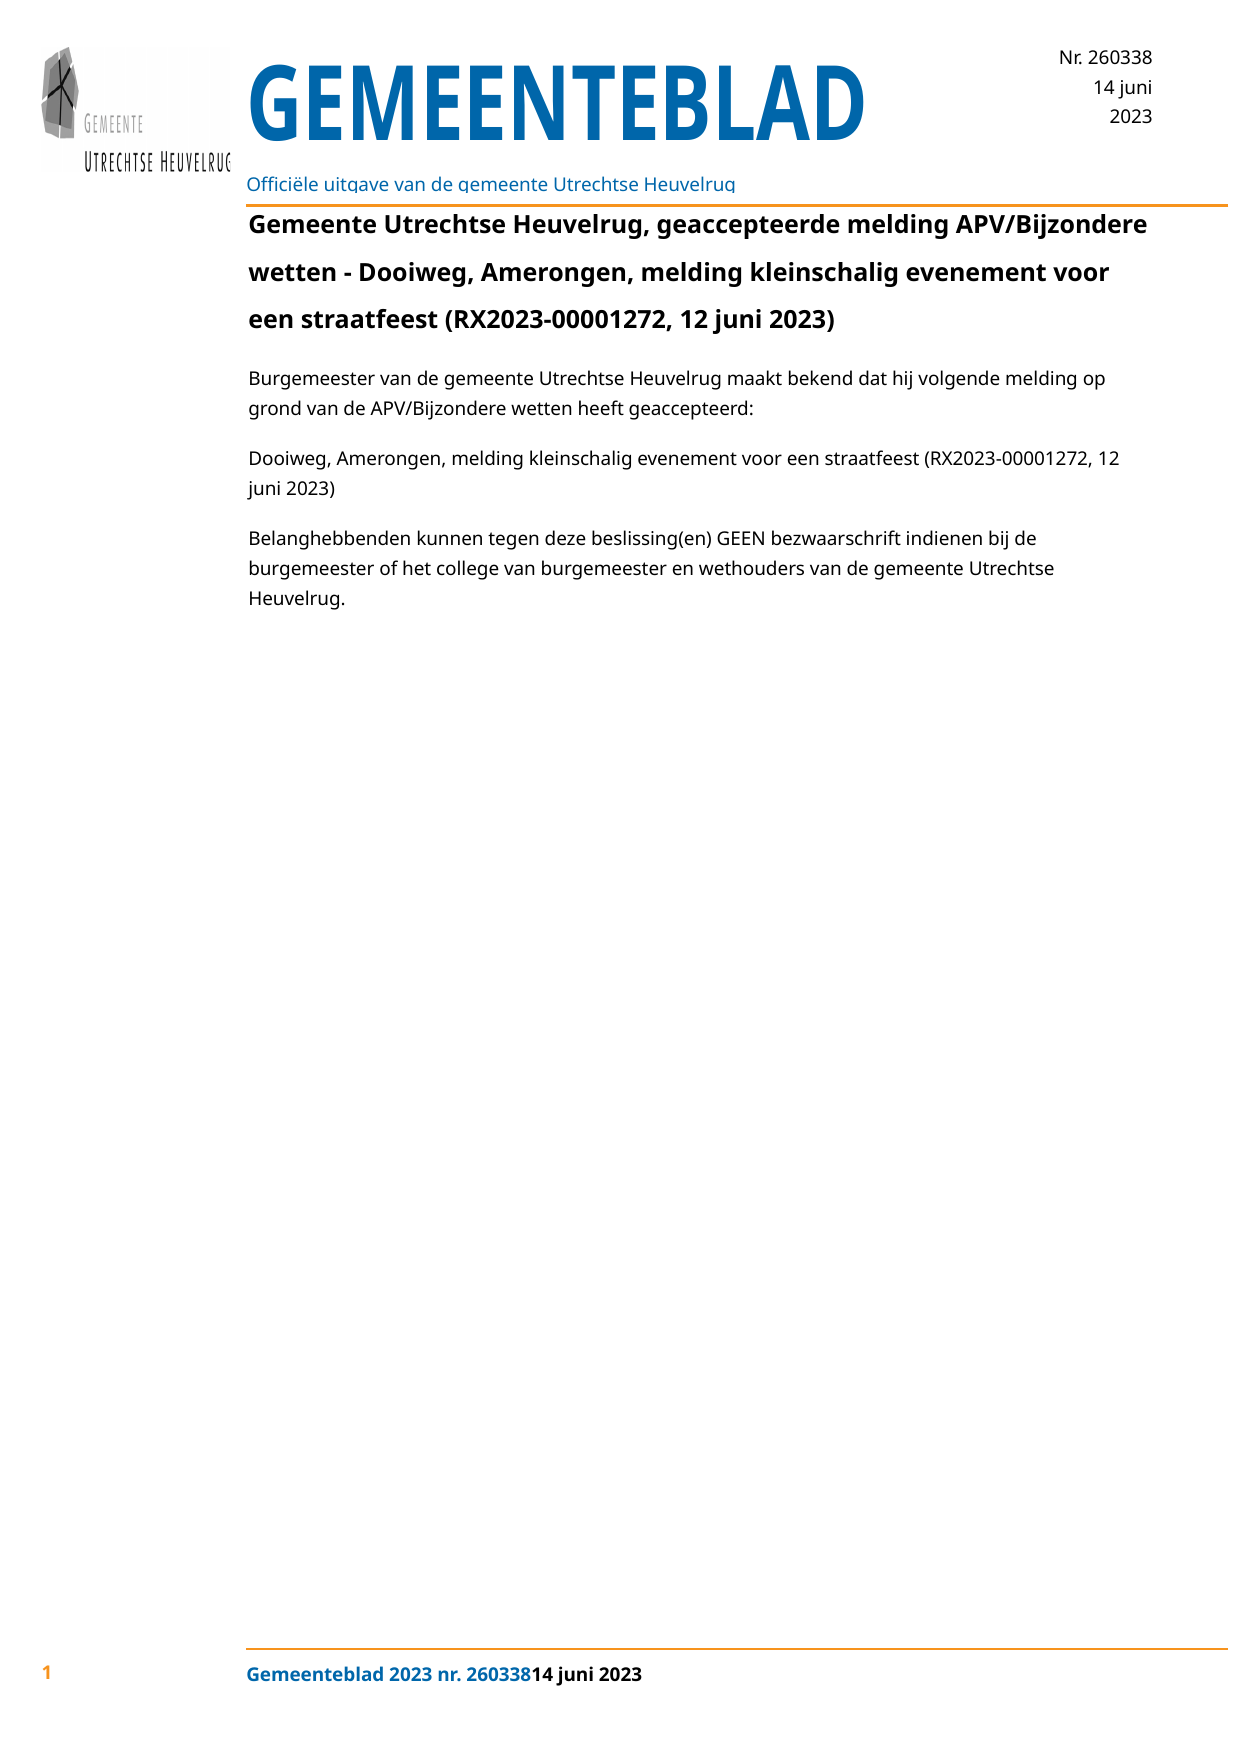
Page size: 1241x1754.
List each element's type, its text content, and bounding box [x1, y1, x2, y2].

text Dooiweg, Amerongen, melding kleinschalig evenement voor een straatfeest (RX2023-00001272, 12 juni 2023) [248, 446, 1152, 501]
text Belanghebbenden kunnen tegen deze beslissing(en) GEEN bezwaarschrift indienen bij de burgemeester of het college van burgemeester en wethouders van de gemeente Utrechtse Heuvelrug. [248, 526, 1152, 610]
text Gemeente Utrechtse Heuvelrug, geaccepteerde melding APV/Bijzondere wetten - Dooiweg, Amerongen, melding kleinschalig evenement voor een straatfeest (RX2023-00001272, 12 juni 2023) [248, 207, 1152, 336]
picture [41, 47, 231, 172]
text Burgemeester van de gemeente Utrechtse Heuvelrug maakt bekend dat hij volgende melding op grond van de APV/Bijzondere wetten heeft geaccepteerd: [248, 366, 1152, 421]
